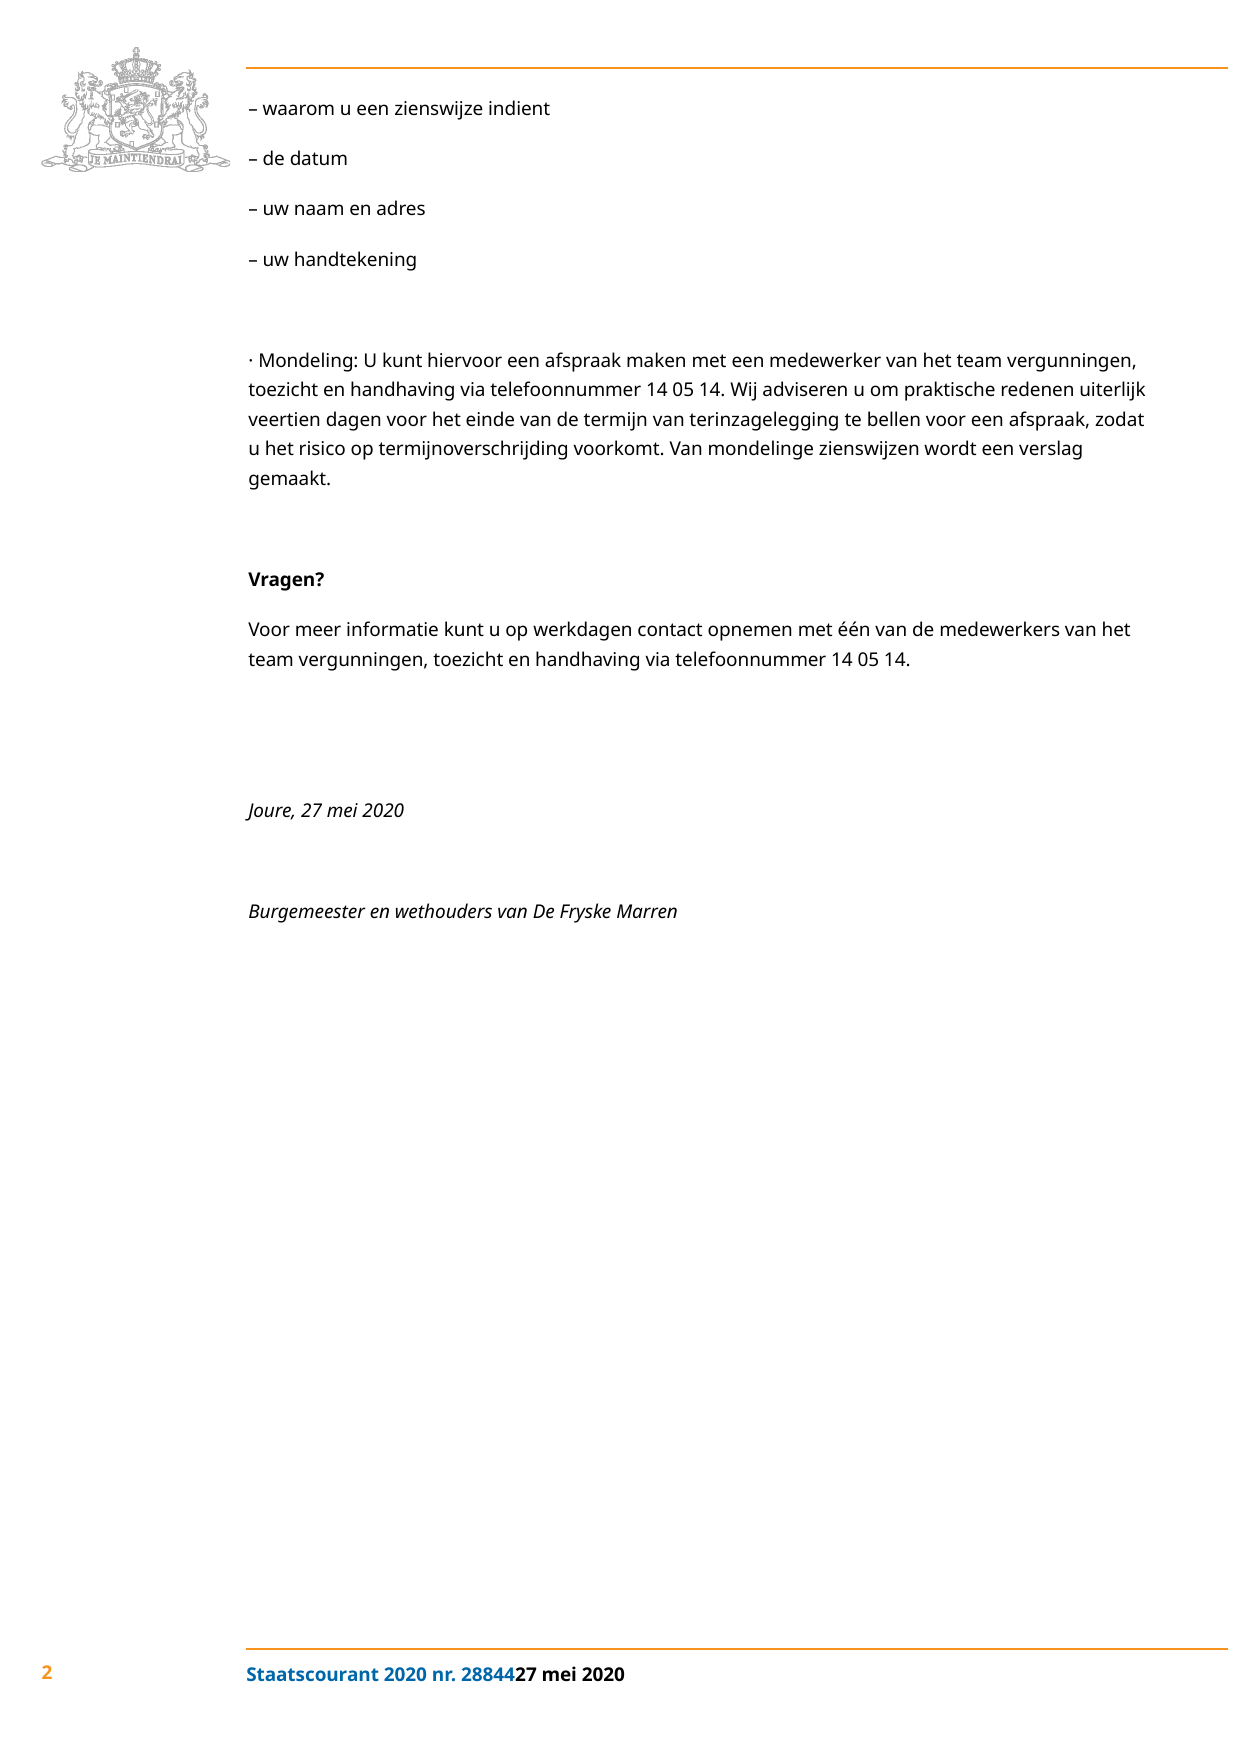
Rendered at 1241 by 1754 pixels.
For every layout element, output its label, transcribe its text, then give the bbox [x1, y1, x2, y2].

text Burgemeester en wethouders van De Fryske Marren [248, 898, 1152, 924]
text – de datum [248, 145, 1152, 171]
text Joure, 27 mei 2020 [248, 797, 1152, 823]
text – uw handtekening [248, 246, 1152, 272]
text – uw naam en adres [248, 196, 1152, 221]
text Voor meer informatie kunt u op werkdagen contact opnemen met één van de medewerkers van het team vergunningen, toezicht en handhaving via telefoonnummer 14 05 14. [248, 616, 1152, 672]
text – waarom u een zienswijze indient [248, 95, 1152, 121]
picture [41, 47, 231, 172]
text Vragen? [248, 566, 1152, 592]
text · Mondeling: U kunt hiervoor een afspraak maken met een medewerker van het team vergunningen, toezicht en handhaving via telefoonnummer 14 05 14. Wij adviseren u om praktische redenen uiterlijk veertien dagen voor het einde van de termijn van terinzagelegging te bellen voor een afspraak, zodat u het risico op termijnoverschrijding voorkomt. Van mondelinge zienswijzen wordt een verslag gemaakt. [248, 347, 1152, 491]
